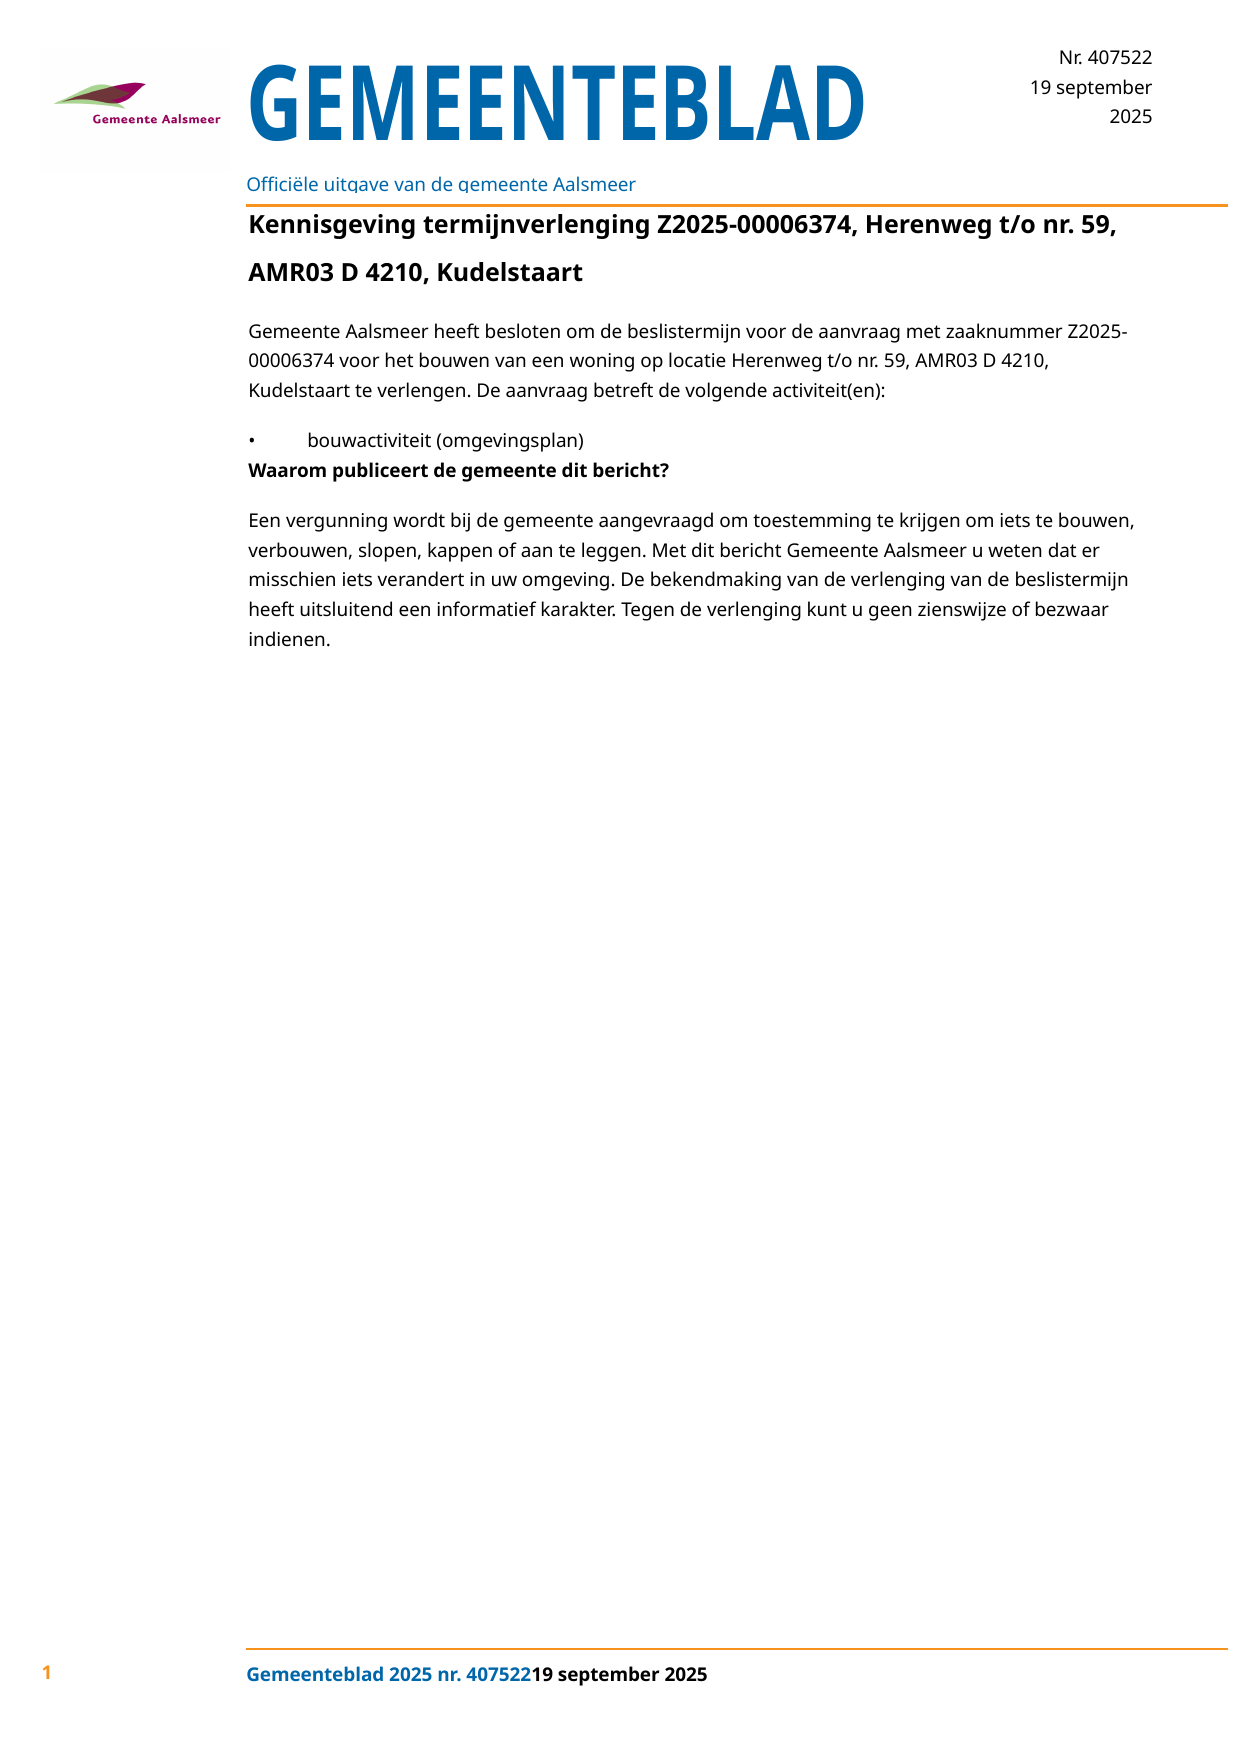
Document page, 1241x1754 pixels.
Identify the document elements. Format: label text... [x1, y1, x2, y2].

text Gemeente Aalsmeer heeft besloten om de beslistermijn voor de aanvraag met zaaknummer Z2025-00006374 voor het bouwen van een woning op locatie Herenweg t/o nr. 59, AMR03 D 4210, Kudelstaart te verlengen. De aanvraag betreft de volgende activiteit(en): [248, 318, 1152, 403]
text Kennisgeving termijnverlenging Z2025-00006374, Herenweg t/o nr. 59, AMR03 D 4210, Kudelstaart [248, 207, 1152, 288]
picture [41, 47, 231, 172]
text Een vergunning wordt bij de gemeente aangevraagd om toestemming te krijgen om iets te bouwen, verbouwen, slopen, kappen of aan te leggen. Met dit bericht Gemeente Aalsmeer u weten dat er misschien iets verandert in uw omgeving. De bekendmaking van de verlenging van de beslistermijn heeft uitsluitend een informatief karakter. Tegen de verlenging kunt u geen zienswijze of bezwaar indienen. [248, 507, 1152, 652]
text Waarom publiceert de gemeente dit bericht? [248, 457, 1152, 483]
list bouwactiviteit (omgevingsplan) [248, 427, 1152, 453]
